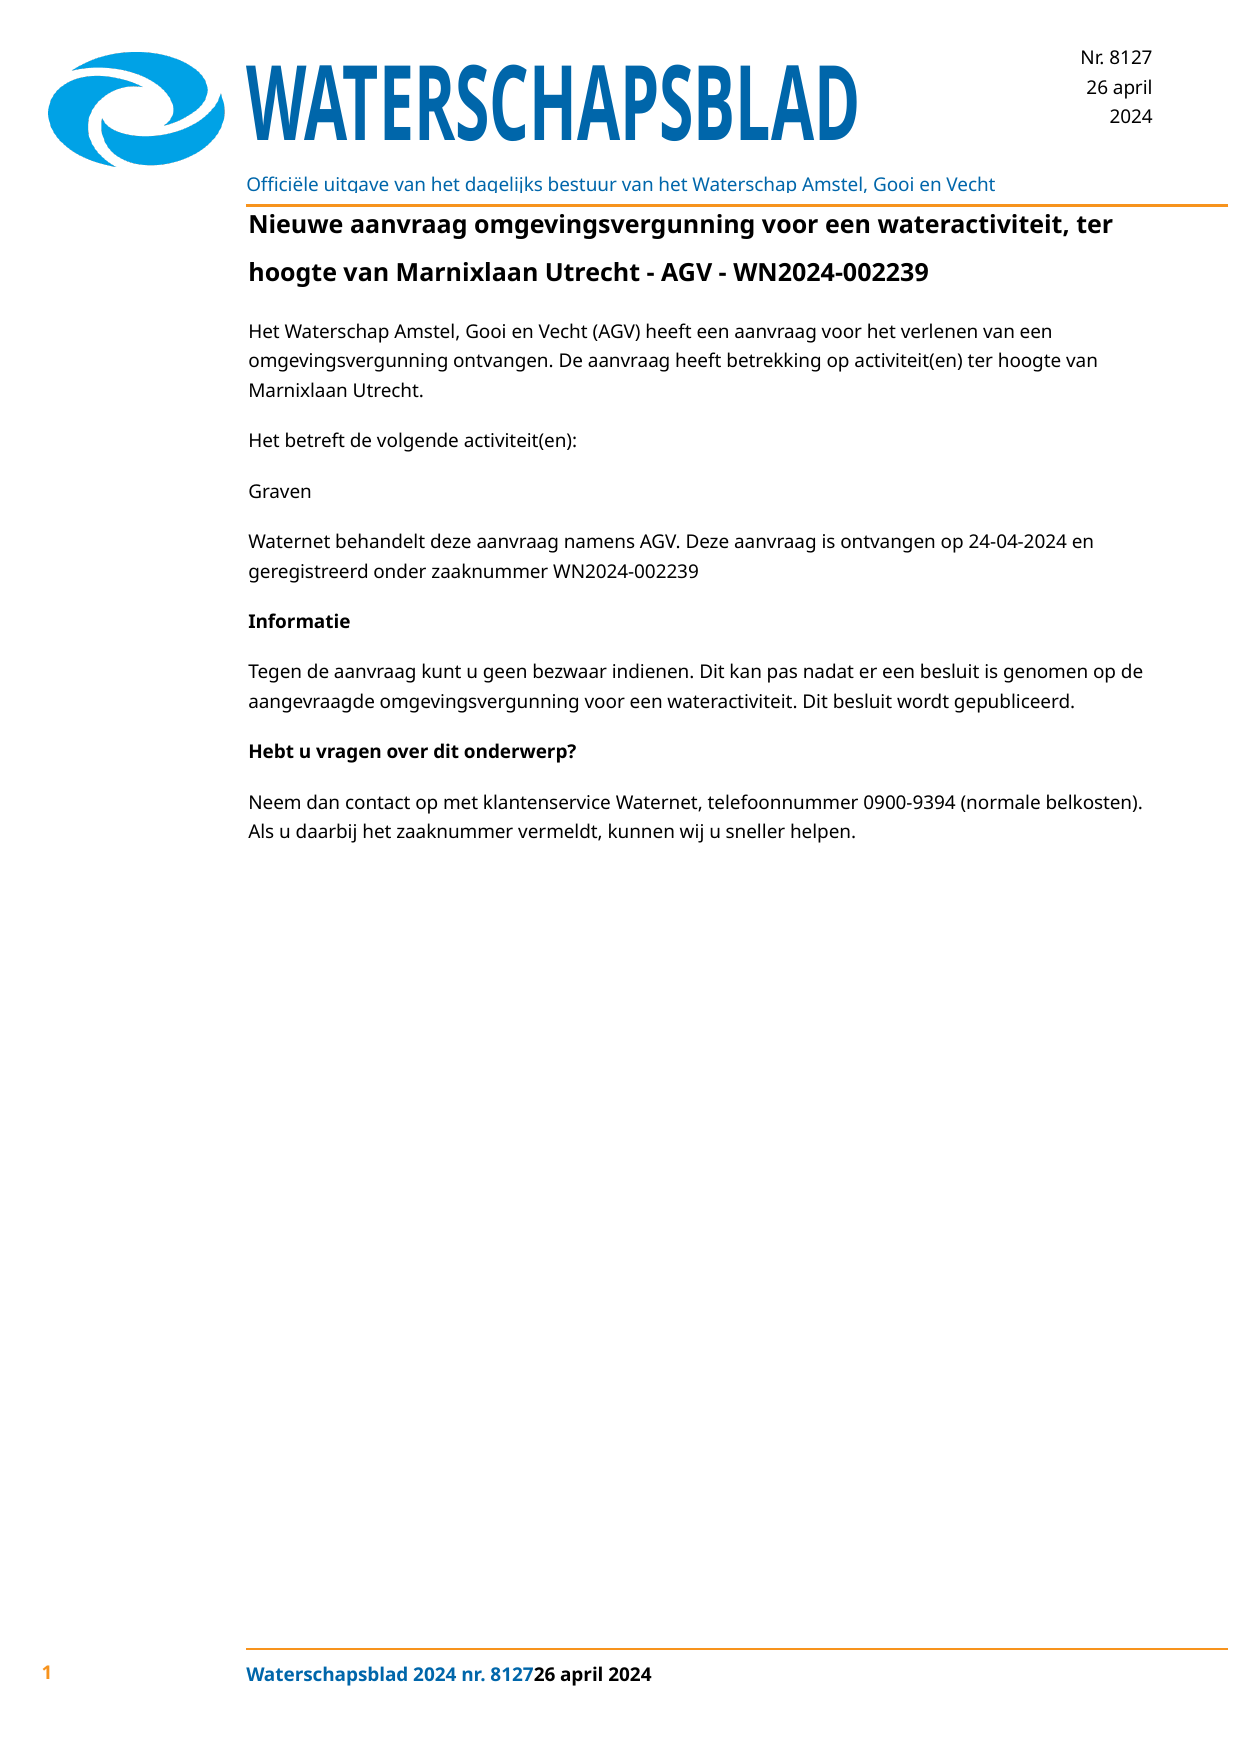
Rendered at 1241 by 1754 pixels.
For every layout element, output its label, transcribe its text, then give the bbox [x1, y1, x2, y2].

text Hebt u vragen over dit onderwerp? [248, 739, 1152, 764]
text Het Waterschap Amstel, Gooi en Vecht (AGV) heeft een aanvraag voor het verlenen van een omgevingsvergunning ontvangen. De aanvraag heeft betrekking op activiteit(en) ter hoogte van Marnixlaan Utrecht. [248, 318, 1152, 403]
picture [41, 47, 231, 172]
text Tegen de aanvraag kunt u geen bezwaar indienen. Dit kan pas nadat er een besluit is genomen op de aangevraagde omgevingsvergunning voor een wateractiviteit. Dit besluit wordt gepubliceerd. [248, 659, 1152, 714]
text Graven [248, 478, 1152, 504]
text Waternet behandelt deze aanvraag namens AGV. Deze aanvraag is ontvangen op 24-04-2024 en geregistreerd onder zaaknummer WN2024-002239 [248, 528, 1152, 584]
text Het betreft de volgende activiteit(en): [248, 427, 1152, 453]
text Informatie [248, 608, 1152, 634]
text Nieuwe aanvraag omgevingsvergunning voor een wateractiviteit, ter hoogte van Marnixlaan Utrecht - AGV - WN2024-002239 [248, 207, 1152, 288]
text Neem dan contact op met klantenservice Waternet, telefoonnummer 0900-9394 (normale belkosten). Als u daarbij het zaaknummer vermeldt, kunnen wij u sneller helpen. [248, 789, 1152, 844]
